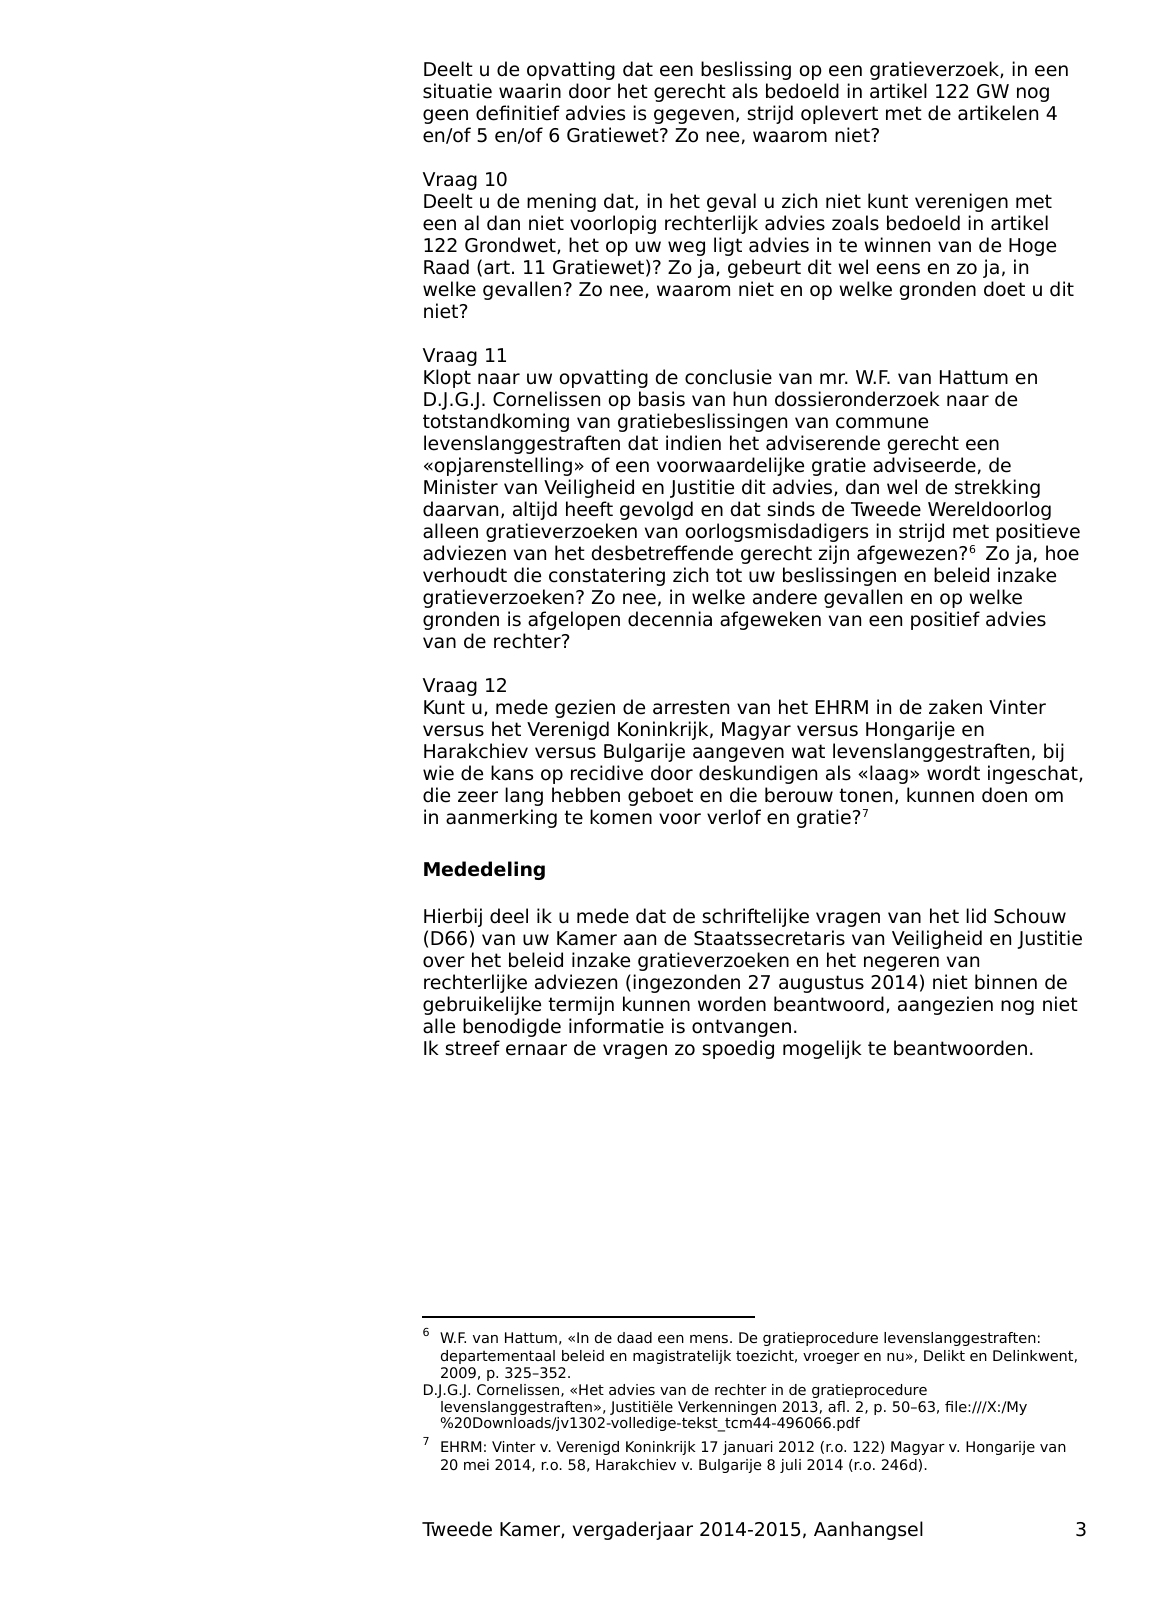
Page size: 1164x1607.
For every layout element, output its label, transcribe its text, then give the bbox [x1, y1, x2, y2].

text Klopt naar uw opvatting de conclusie van mr. W.F. van Hattum en D.J.G.J. Cornelissen op basis van hun dossieronderzoek naar de totstandkoming van gratiebeslissingen van commune levenslanggestraften dat indien het adviserende gerecht een «opjarenstelling» of een voorwaardelijke gratie adviseerde, de Minister van Veiligheid en Justitie dit advies, dan wel de strekking daarvan, altijd heeft gevolgd en dat sinds de Tweede Wereldoorlog alleen gratieverzoeken van oorlogsmisdadigers in strijd met positieve adviezen van het desbetreffende gerecht zijn afgewezen? Zo ja, hoe verhoudt die constatering zich tot uw beslissingen en beleid inzake gratieverzoeken? Zo nee, in welke andere gevallen en op welke gronden is afgelopen decennia afgeweken van een positief advies van de rechter? [422, 367, 1087, 653]
text Vraag 10 [422, 169, 1087, 191]
text W.F. van Hattum, «In de daad een mens. De gratieprocedure levenslanggestraften: departementaal beleid en magistratelijk toezicht, vroeger en nu», Delikt en Delinkwent, 2009, p. 325–352. [422, 1326, 1087, 1382]
text D.J.G.J. Cornelissen, «Het advies van de rechter in de gratieprocedure levenslanggestraften», Justitiële Verkenningen 2013, afl. 2, p. 50–63, file:///X:/My%20Downloads/jv1302-volledige-tekst_tcm44-496066.pdf [422, 1382, 1087, 1432]
text Deelt u de mening dat, in het geval u zich niet kunt verenigen met een al dan niet voorlopig rechterlijk advies zoals bedoeld in artikel 122 Grondwet, het op uw weg ligt advies in te winnen van de Hoge Raad (art. 11 Gratiewet)? Zo ja, gebeurt dit wel eens en zo ja, in welke gevallen? Zo nee, waarom niet en op welke gronden doet u dit niet? [422, 191, 1087, 323]
text Deelt u de opvatting dat een beslissing op een gratieverzoek, in een situatie waarin door het gerecht als bedoeld in artikel 122 GW nog geen definitief advies is gegeven, strijd oplevert met de artikelen 4 en/of 5 en/of 6 Gratiewet? Zo nee, waarom niet? [422, 59, 1087, 147]
subtitle Mededeling [422, 859, 1087, 881]
text Ik streef ernaar de vragen zo spoedig mogelijk te beantwoorden. [422, 1038, 1087, 1060]
text Vraag 11 [422, 345, 1087, 367]
text Vraag 12 [422, 675, 1087, 697]
text EHRM: Vinter v. Verenigd Koninkrijk 17 januari 2012 (r.o. 122) Magyar v. Hongarije van 20 mei 2014, r.o. 58, Harakchiev v. Bulgarije 8 juli 2014 (r.o. 246d). [422, 1435, 1087, 1474]
text Kunt u, mede gezien de arresten van het EHRM in de zaken Vinter versus het Verenigd Koninkrijk, Magyar versus Hongarije en Harakchiev versus Bulgarije aangeven wat levenslanggestraften, bij wie de kans op recidive door deskundigen als «laag» wordt ingeschat, die zeer lang hebben geboet en die berouw tonen, kunnen doen om in aanmerking te komen voor verlof en gratie? [422, 697, 1087, 829]
text Hierbij deel ik u mede dat de schriftelijke vragen van het lid Schouw (D66) van uw Kamer aan de Staatssecretaris van Veiligheid en Justitie over het beleid inzake gratieverzoeken en het negeren van rechterlijke adviezen (ingezonden 27 augustus 2014) niet binnen de gebruikelijke termijn kunnen worden beantwoord, aangezien nog niet alle benodigde informatie is ontvangen. [422, 906, 1087, 1038]
